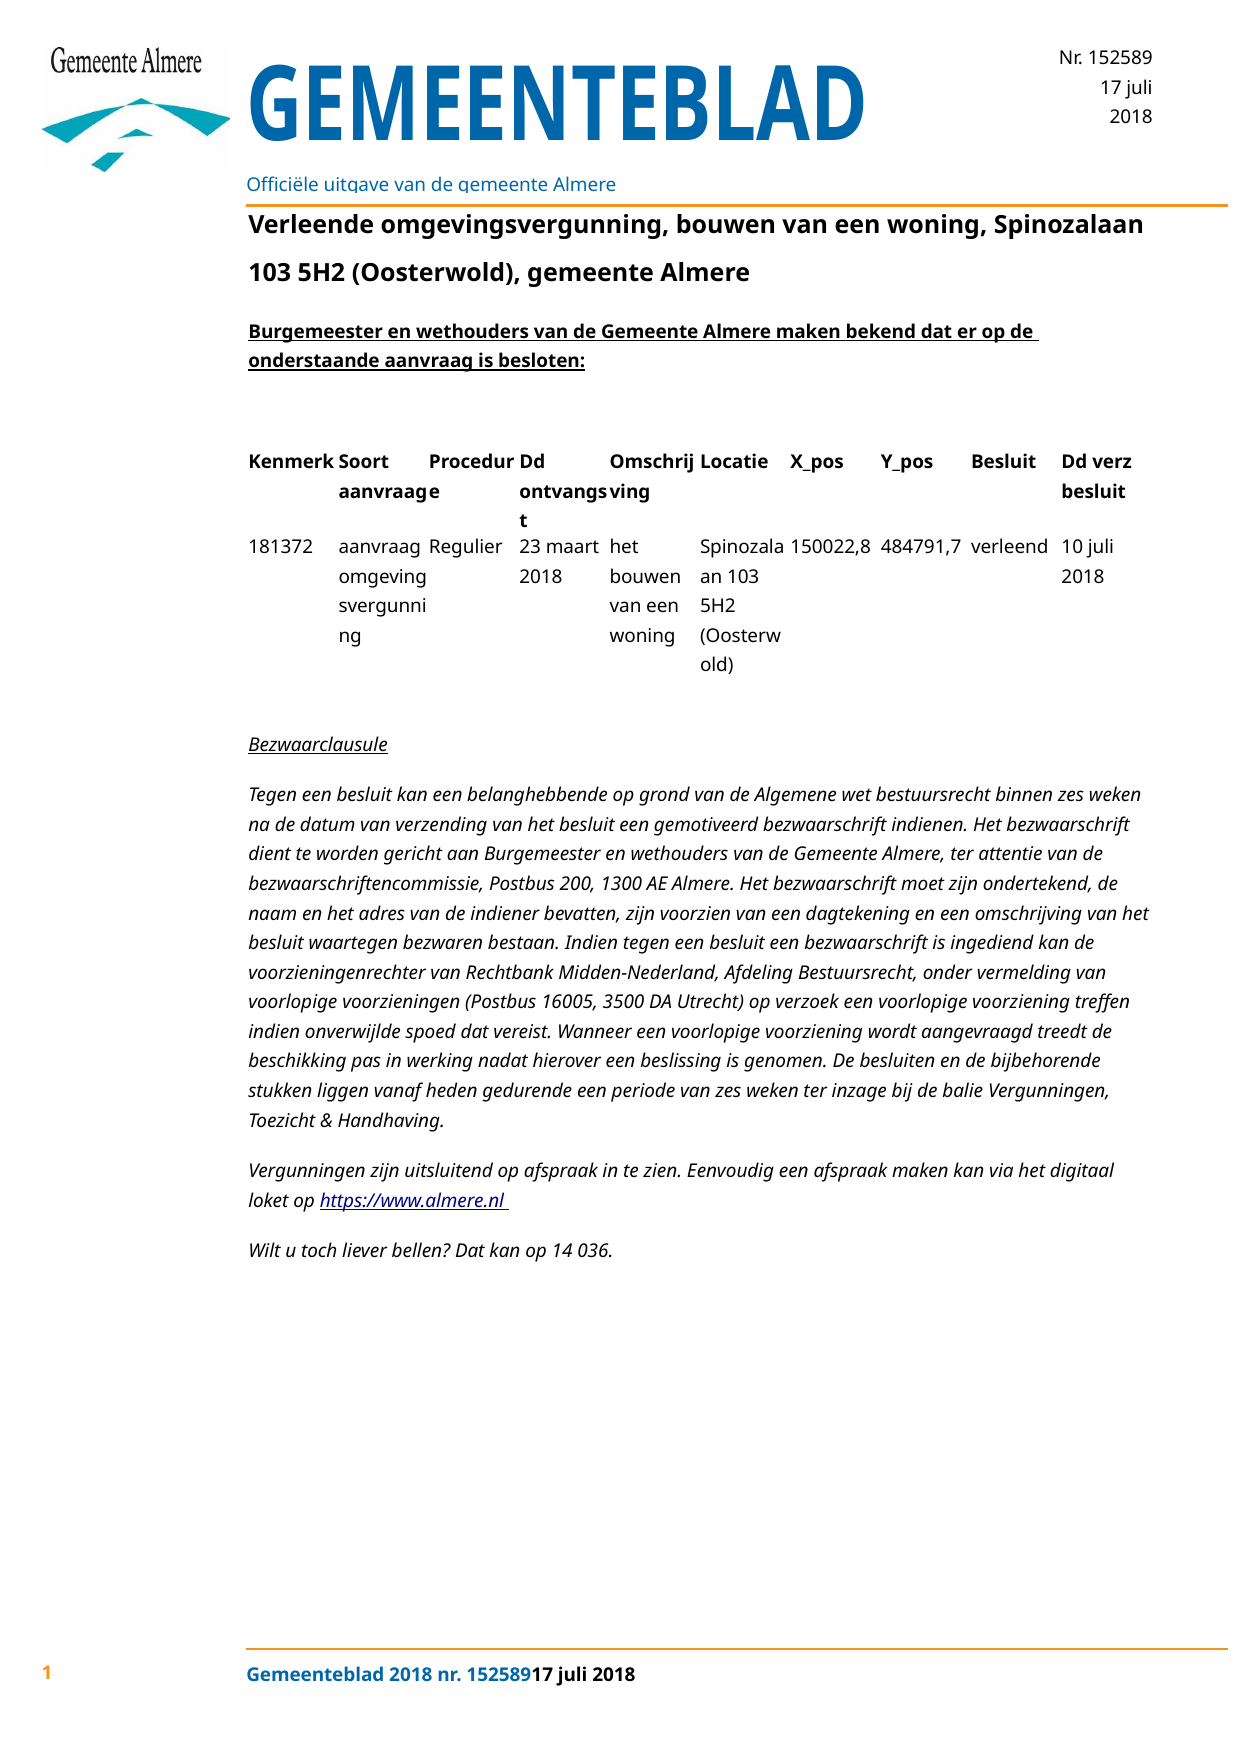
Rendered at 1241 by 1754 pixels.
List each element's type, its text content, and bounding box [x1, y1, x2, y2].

text Burgemeester en wethouders van de Gemeente Almere maken bekend dat er op de onderstaande aanvraag is besloten: [248, 318, 1152, 373]
text Verleende omgevingsvergunning, bouwen van een woning, Spinozalaan 103 5H2 (Oosterwold), gemeente Almere [248, 207, 1152, 288]
table_cell 150022,8 [790, 533, 881, 677]
text Vergunningen zijn uitsluitend op afspraak in te zien. Eenvoudig een afspraak maken kan via het digitaal loket op https://www.almere.nl [248, 1157, 1152, 1213]
table_header Procedure [429, 449, 519, 533]
table_cell het bouwen van een woning [609, 533, 700, 677]
table_cell 484791,7 [881, 533, 971, 677]
table_header Dd ontvangst [519, 449, 609, 533]
table_header Y_pos [881, 449, 971, 533]
table_header Omschrijving [609, 449, 700, 533]
table_cell verleend [971, 533, 1061, 677]
table_cell Spinozalaan 103 5H2 (Oosterwold) [700, 533, 790, 677]
table_header Dd verz besluit [1061, 449, 1152, 533]
table_cell 10 juli 2018 [1061, 533, 1152, 677]
text Wilt u toch liever bellen? Dat kan op 14 036. [248, 1237, 1152, 1263]
text Bezwaarclausule [248, 731, 1152, 757]
table_header Locatie [700, 449, 790, 533]
table_cell aanvraag omgevingsvergunning [338, 533, 429, 677]
table_cell 181372 [248, 533, 338, 677]
table_header X_pos [790, 449, 881, 533]
picture [41, 47, 231, 172]
table_cell 23 maart 2018 [519, 533, 609, 677]
table_header Kenmerk [248, 449, 338, 533]
table_cell Regulier [429, 533, 519, 677]
table_header Soort aanvraag [338, 449, 429, 533]
table_header Besluit [971, 449, 1061, 533]
text Tegen een besluit kan een belanghebbende op grond van de Algemene wet bestuursrecht binnen zes weken na de datum van verzending van het besluit een gemotiveerd bezwaarschrift indienen. Het bezwaarschrift dient te worden gericht aan Burgemeester en wethouders van de Gemeente Almere, ter attentie van de bezwaarschriftencommissie, Postbus 200, 1300 AE Almere. Het bezwaarschrift moet zijn ondertekend, de naam en het adres van de indiener bevatten, zijn voorzien van een dagtekening en een omschrijving van het besluit waartegen bezwaren bestaan. Indien tegen een besluit een bezwaarschrift is ingediend kan de voorzieningenrechter van Rechtbank Midden-Nederland, Afdeling Bestuursrecht, onder vermelding van voorlopige voorzieningen (Postbus 16005, 3500 DA Utrecht) op verzoek een voorlopige voorziening treffen indien onverwijlde spoed dat vereist. Wanneer een voorlopige voorziening wordt aangevraagd treedt de beschikking pas in werking nadat hierover een beslissing is genomen. De besluiten en de bijbehorende stukken liggen vanaf heden gedurende een periode van zes weken ter inzage bij de balie Vergunningen, Toezicht & Handhaving. [248, 781, 1152, 1133]
